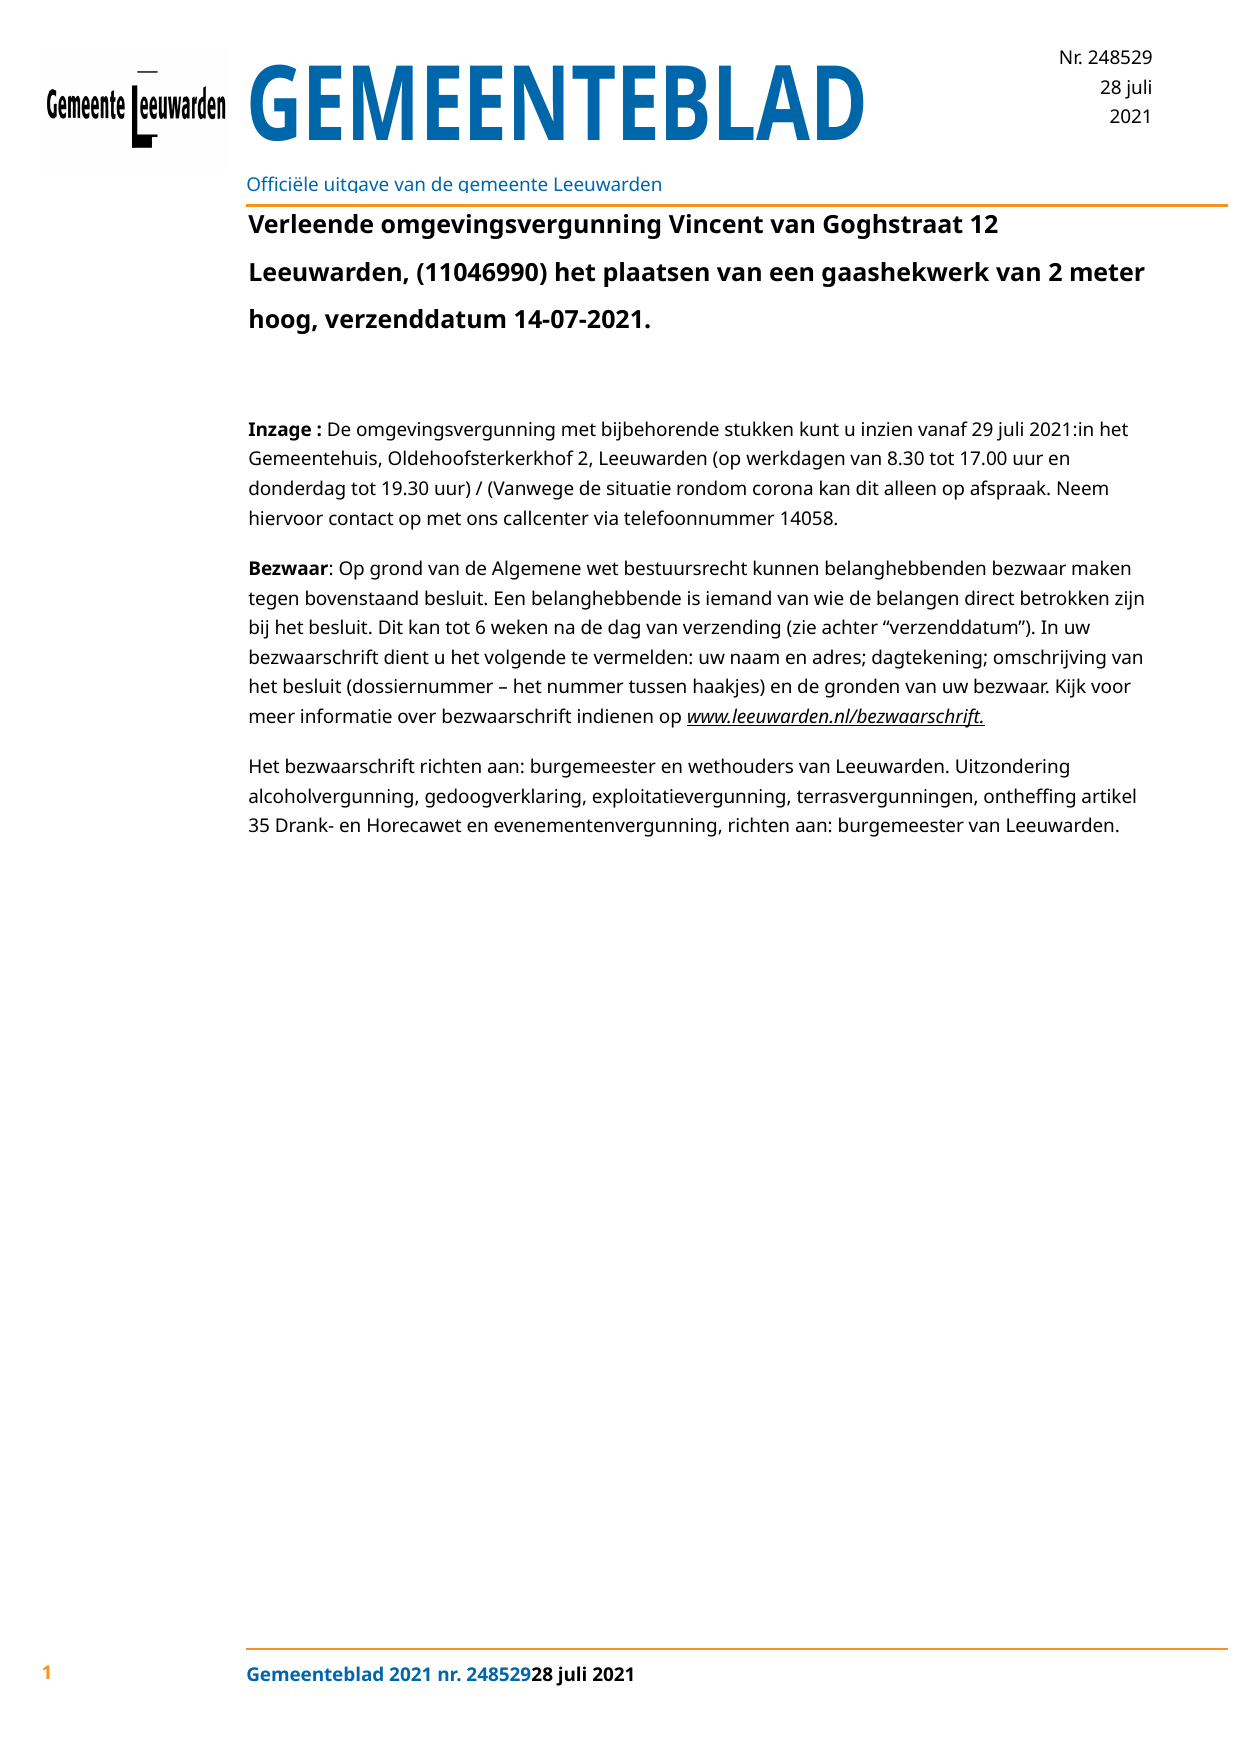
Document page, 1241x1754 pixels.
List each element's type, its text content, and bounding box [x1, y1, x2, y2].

text Verleende omgevingsvergunning Vincent van Goghstraat 12 Leeuwarden, (11046990) het plaatsen van een gaashekwerk van 2 meter hoog, verzenddatum 14-07-2021. [248, 207, 1152, 336]
text Het bezwaarschrift richten aan: burgemeester en wethouders van Leeuwarden. Uitzondering alcoholvergunning, gedoogverklaring, exploitatievergunning, terrasvergunningen, ontheffing artikel 35 Drank- en Horecawet en evenementenvergunning, richten aan: burgemeester van Leeuwarden. [248, 753, 1152, 838]
text Bezwaar: Op grond van de Algemene wet bestuursrecht kunnen belanghebbenden bezwaar maken tegen bovenstaand besluit. Een belanghebbende is iemand van wie de belangen direct betrokken zijn bij het besluit. Dit kan tot 6 weken na de dag van verzending (zie achter “verzenddatum”). In uw bezwaarschrift dient u het volgende te vermelden: uw naam en adres; dagtekening; omschrijving van het besluit (dossiernummer – het nummer tussen haakjes) en de gronden van uw bezwaar. Kijk voor meer informatie over bezwaarschrift indienen op www.leeuwarden.nl/bezwaarschrift. [248, 555, 1152, 729]
text Inzage : De omgevingsvergunning met bijbehorende stukken kunt u inzien vanaf 29 juli 2021:in het Gemeentehuis, Oldehoofsterkerkhof 2, Leeuwarden (op werkdagen van 8.30 tot 17.00 uur en donderdag tot 19.30 uur) / (Vanwege de situatie rondom corona kan dit alleen op afspraak. Neem hiervoor contact op met ons callcenter via telefoonnummer 14058. [248, 416, 1152, 530]
picture [41, 47, 231, 172]
